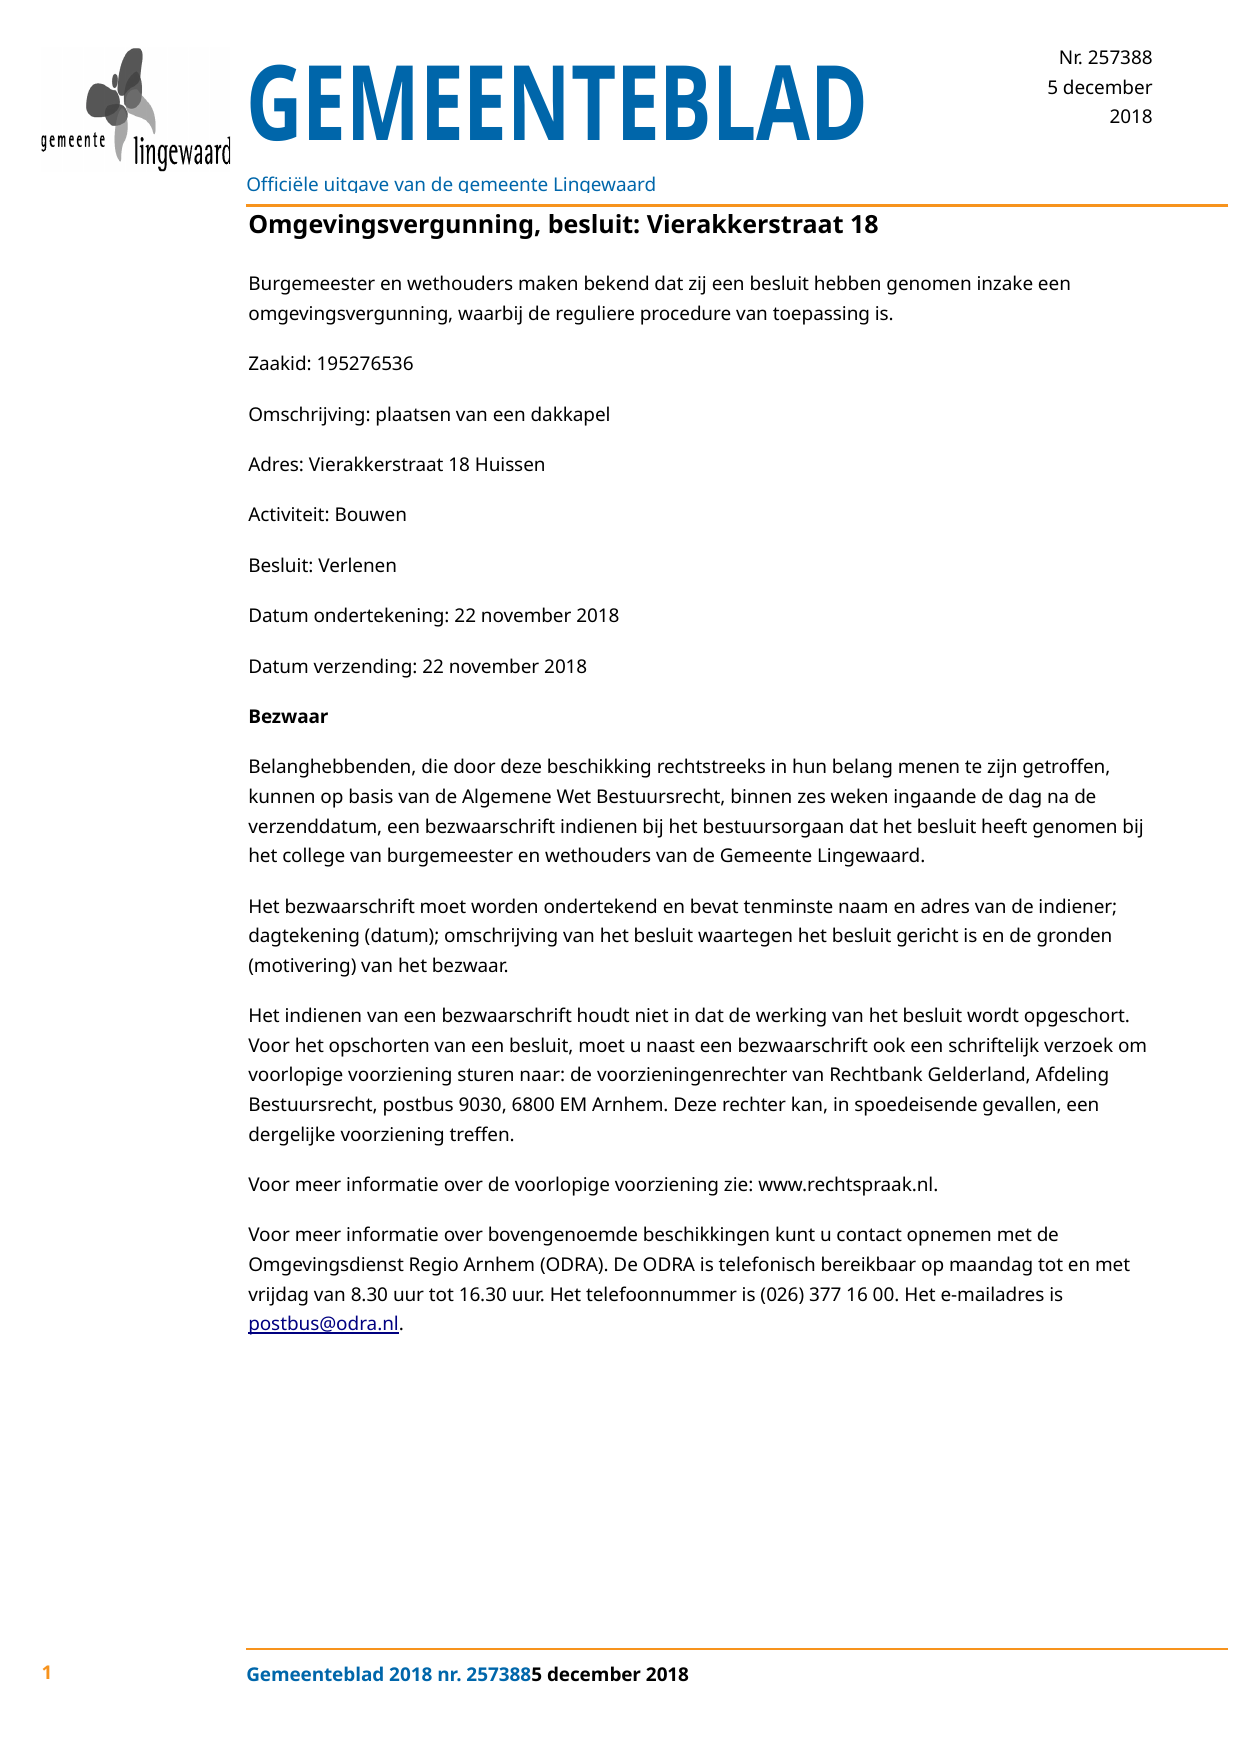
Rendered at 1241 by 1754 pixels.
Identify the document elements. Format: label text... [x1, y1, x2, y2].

text Bezwaar [248, 703, 1152, 729]
text Omgevingsvergunning, besluit: Vierakkerstraat 18 [248, 207, 1152, 241]
text Activiteit: Bouwen [248, 502, 1152, 527]
text Besluit: Verlenen [248, 552, 1152, 578]
text Burgemeester en wethouders maken bekend dat zij een besluit hebben genomen inzake een omgevingsvergunning, waarbij de reguliere procedure van toepassing is. [248, 270, 1152, 326]
text Omschrijving: plaatsen van een dakkapel [248, 401, 1152, 426]
text Het indienen van een bezwaarschrift houdt niet in dat de werking van het besluit wordt opgeschort. Voor het opschorten van een besluit, moet u naast een bezwaarschrift ook een schriftelijk verzoek om voorlopige voorziening sturen naar: de voorzieningenrechter van Rechtbank Gelderland, Afdeling Bestuursrecht, postbus 9030, 6800 EM Arnhem. Deze rechter kan, in spoedeisende gevallen, een dergelijke voorziening treffen. [248, 1002, 1152, 1146]
text Voor meer informatie over de voorlopige voorziening zie: www.rechtspraak.nl. [248, 1171, 1152, 1197]
text Datum verzending: 22 november 2018 [248, 653, 1152, 678]
text Voor meer informatie over bovengenoemde beschikkingen kunt u contact opnemen met de Omgevingsdienst Regio Arnhem (ODRA). De ODRA is telefonisch bereikbaar op maandag tot en met vrijdag van 8.30 uur tot 16.30 uur. Het telefoonnummer is (026) 377 16 00. Het e-mailadres is postbus@odra.nl. [248, 1222, 1152, 1336]
text Het bezwaarschrift moet worden ondertekend en bevat tenminste naam en adres van de indiener; dagtekening (datum); omschrijving van het besluit waartegen het besluit gericht is en de gronden (motivering) van het bezwaar. [248, 893, 1152, 978]
text Datum ondertekening: 22 november 2018 [248, 602, 1152, 628]
picture [41, 47, 231, 172]
text Adres: Vierakkerstraat 18 Huissen [248, 451, 1152, 477]
text Belanghebbenden, die door deze beschikking rechtstreeks in hun belang menen te zijn getroffen, kunnen op basis van de Algemene Wet Bestuursrecht, binnen zes weken ingaande de dag na de verzenddatum, een bezwaarschrift indienen bij het bestuursorgaan dat het besluit heeft genomen bij het college van burgemeester en wethouders van de Gemeente Lingewaard. [248, 754, 1152, 868]
text Zaakid: 195276536 [248, 350, 1152, 376]
